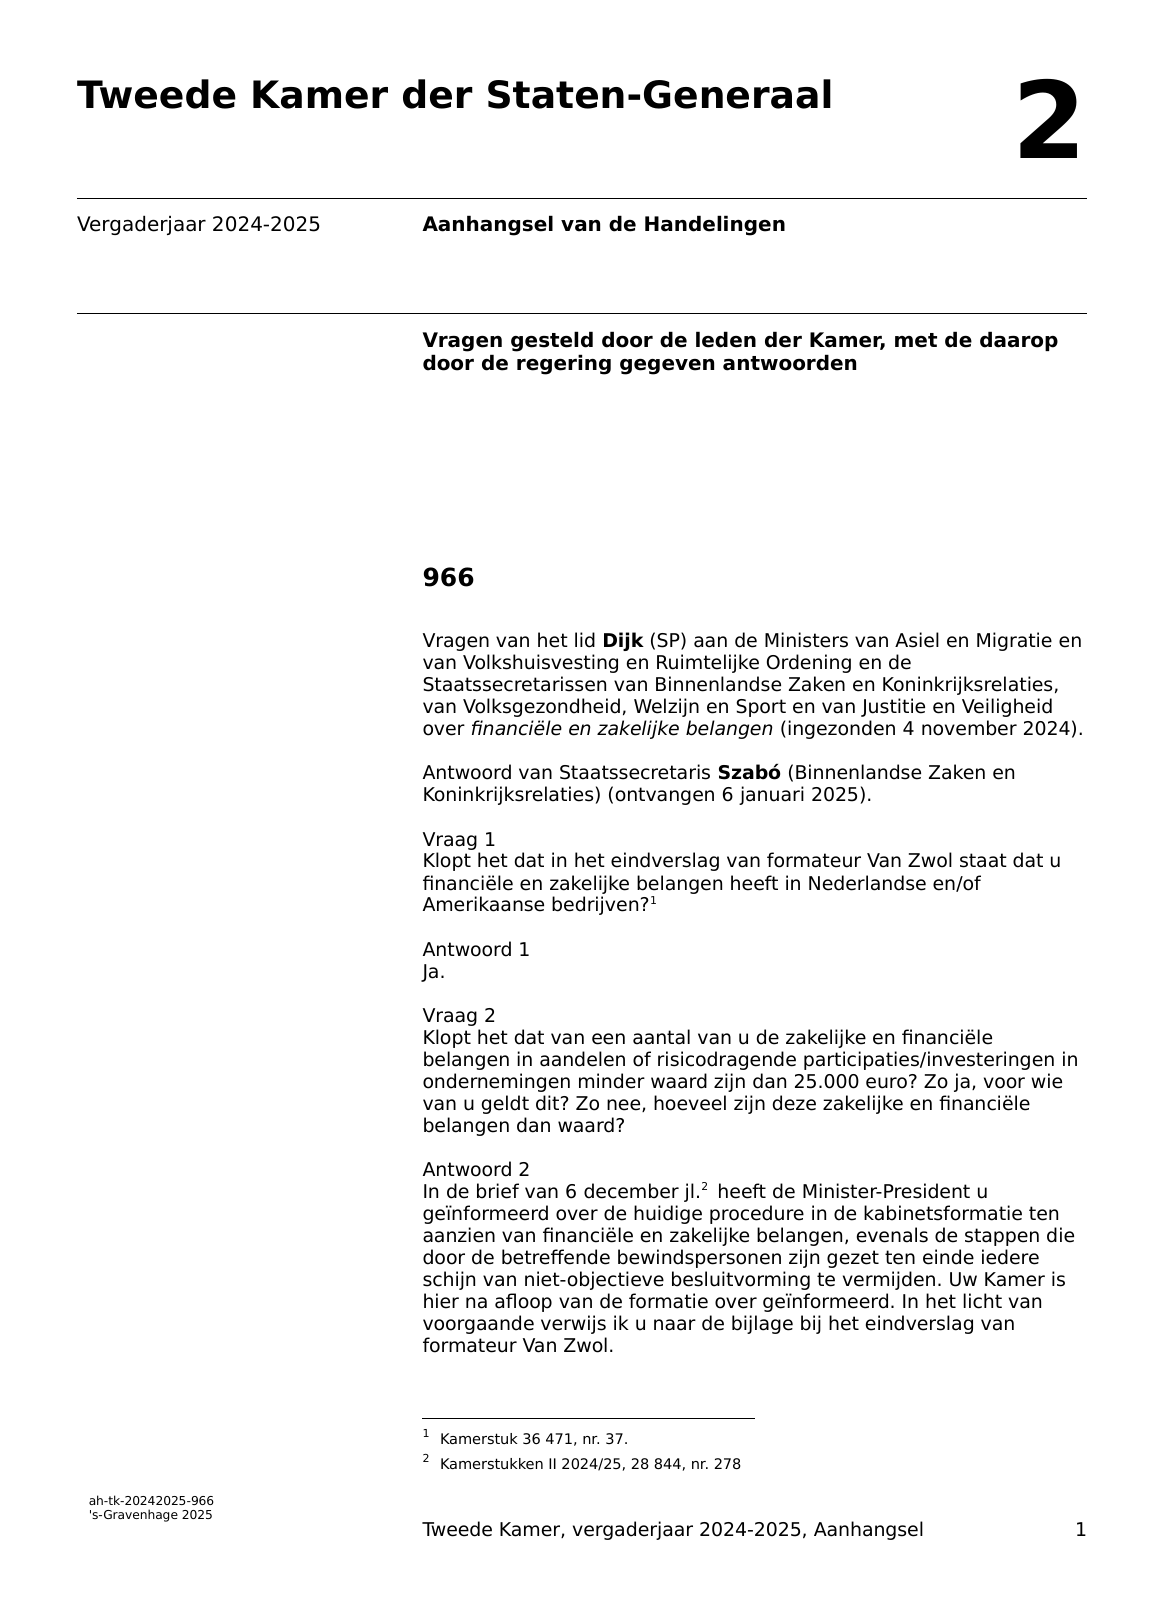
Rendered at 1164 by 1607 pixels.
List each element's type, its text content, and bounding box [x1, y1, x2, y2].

text In de brief van 6 december jl. heeft de Minister-President u geïnformeerd over de huidige procedure in de kabinetsformatie ten aanzien van financiële en zakelijke belangen, evenals de stappen die door de betreffende bewindspersonen zijn gezet ten einde iedere schijn van niet-objectieve besluitvorming te vermijden. Uw Kamer is hier na afloop van de formatie over geïnformeerd. In het licht van voorgaande verwijs ik u naar de bijlage bij het eindverslag van formateur Van Zwol. [422, 1181, 1087, 1357]
text Klopt het dat in het eindverslag van formateur Van Zwol staat dat u financiële en zakelijke belangen heeft in Nederlandse en/of Amerikaanse bedrijven? [422, 850, 1087, 916]
table_cell [77, 314, 422, 375]
table_cell Vergaderjaar 2024-2025 [77, 199, 422, 313]
text Kamerstuk 36 471, nr. 37. [422, 1427, 1087, 1449]
table_header 2 [886, 59, 1087, 198]
text Vraag 1 [422, 828, 1087, 850]
text Klopt het dat van een aantal van u de zakelijke en financiële belangen in aandelen of risicodragende participaties/investeringen in ondernemingen minder waard zijn dan 25.000 euro? Zo ja, voor wie van u geldt dit? Zo nee, hoeveel zijn deze zakelijke en financiële belangen dan waard? [422, 1027, 1087, 1137]
text Antwoord 1 [422, 938, 1087, 961]
text Antwoord 2 [422, 1159, 1087, 1181]
table_cell Aanhangsel van de Handelingen [422, 199, 1087, 313]
text 966 [422, 563, 1087, 592]
text 's-Gravenhage 2025 [88, 1508, 323, 1522]
text Vragen van het lid Dijk (SP) aan de Ministers van Asiel en Migratie en van Volkshuisvesting en Ruimtelijke Ordening en de Staatssecretarissen van Binnenlandse Zaken en Koninkrijksrelaties, van Volksgezondheid, Welzijn en Sport en van Justitie en Veiligheid over financiële en zakelijke belangen (ingezonden 4 november 2024). [422, 630, 1087, 740]
text Antwoord van Staatssecretaris Szabó (Binnenlandse Zaken en Koninkrijksrelaties) (ontvangen 6 januari 2025). [422, 762, 1087, 806]
table_cell Vragen gesteld door de leden der Kamer, met de daarop door de regering gegeven antwoorden [422, 314, 1087, 375]
text Vraag 2 [422, 1005, 1087, 1027]
text ah-tk-20242025-966 [88, 1494, 323, 1508]
text Ja. [422, 961, 1087, 982]
table_header Tweede Kamer der Staten-Generaal [77, 59, 886, 198]
text Kamerstukken II 2024/25, 28 844, nr. 278 [422, 1452, 1087, 1474]
